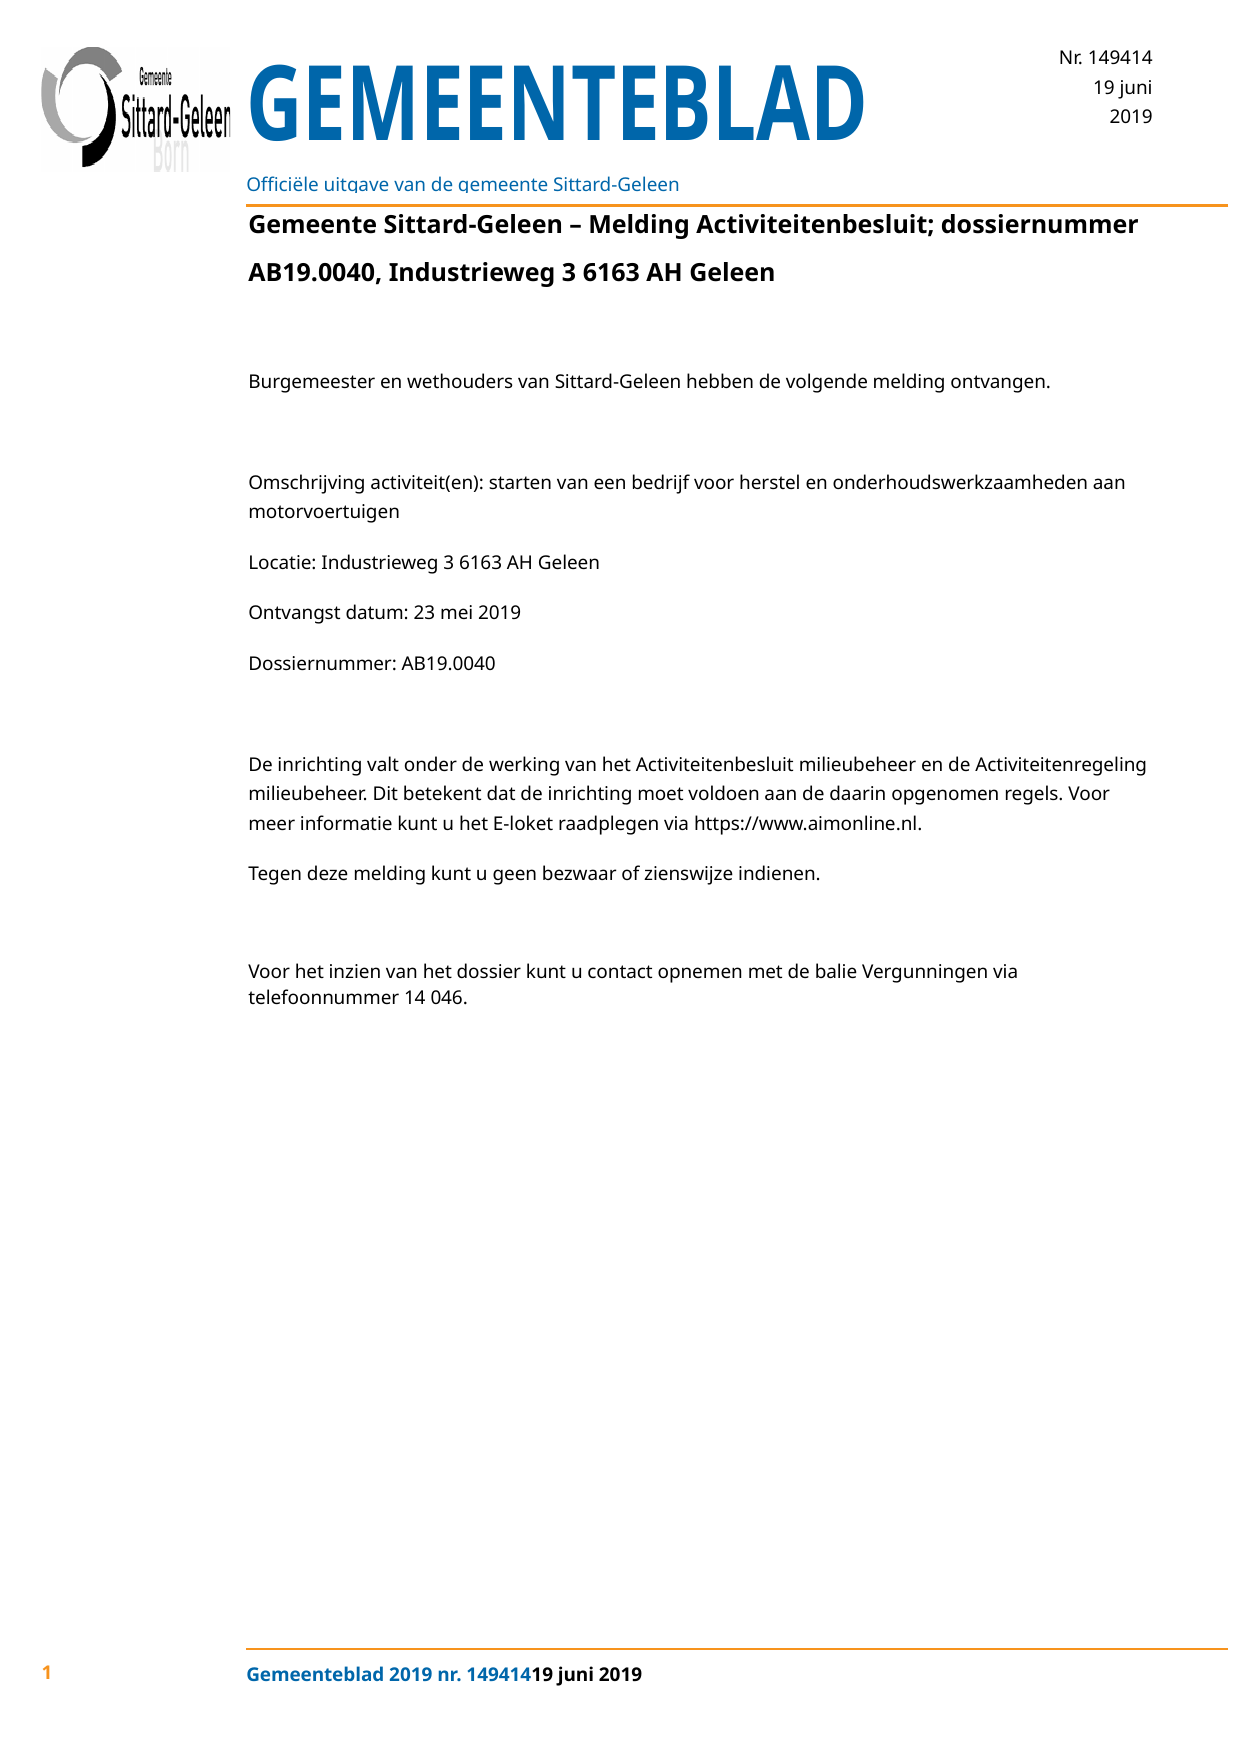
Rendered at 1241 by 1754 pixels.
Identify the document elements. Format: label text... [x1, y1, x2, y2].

text Burgemeester en wethouders van Sittard-Geleen hebben de volgende melding ontvangen. [248, 368, 1152, 394]
text Dossiernummer: AB19.0040 [248, 650, 1152, 676]
text Ontvangst datum: 23 mei 2019 [248, 599, 1152, 625]
text Voor het inzien van het dossier kunt u contact opnemen met de balie Vergunningen via telefoonnummer 14 046. [248, 959, 1152, 1010]
text De inrichting valt onder de werking van het Activiteitenbesluit milieubeheer en de Activiteitenregeling milieubeheer. Dit betekent dat de inrichting moet voldoen aan de daarin opgenomen regels. Voor meer informatie kunt u het E-loket raadplegen via https://www.aimonline.nl. [248, 751, 1152, 836]
text Tegen deze melding kunt u geen bezwaar of zienswijze indienen. [248, 860, 1152, 886]
text Gemeente Sittard-Geleen – Melding Activiteitenbesluit; dossiernummer AB19.0040, Industrieweg 3 6163 AH Geleen [248, 207, 1152, 288]
text Locatie: Industrieweg 3 6163 AH Geleen [248, 549, 1152, 575]
text Omschrijving activiteit(en): starten van een bedrijf voor herstel en onderhoudswerkzaamheden aan motorvoertuigen [248, 469, 1152, 524]
picture [41, 47, 231, 172]
